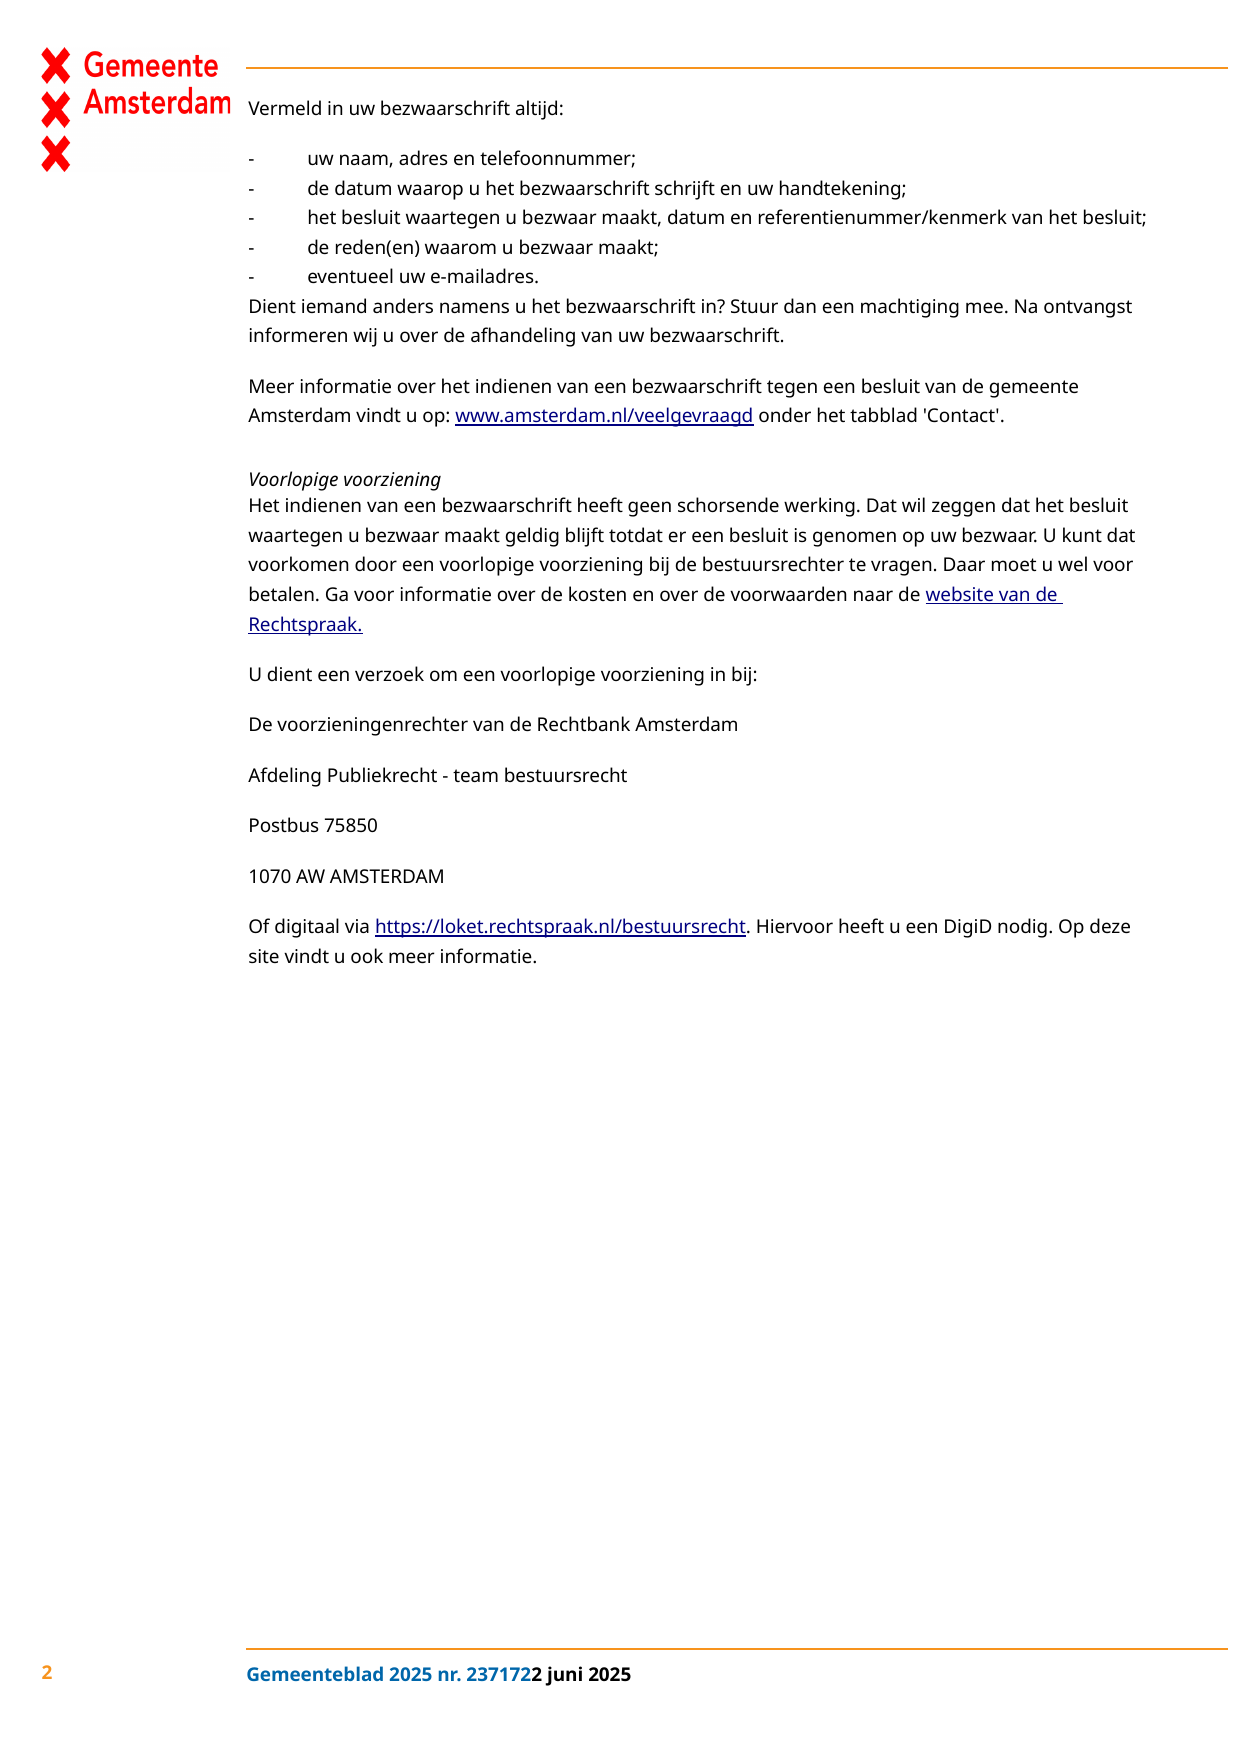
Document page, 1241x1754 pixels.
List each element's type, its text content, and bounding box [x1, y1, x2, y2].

text Meer informatie over het indienen van een bezwaarschrift tegen een besluit van de gemeente Amsterdam vindt u op: www.amsterdam.nl/veelgevraagd onder het tabblad 'Contact'. [248, 373, 1152, 428]
text Voorlopige voorziening [248, 467, 1152, 492]
text Afdeling Publiekrecht - team bestuursrecht [248, 762, 1152, 788]
text Of digitaal via https://loket.rechtspraak.nl/bestuursrecht. Hiervoor heeft u een DigiD nodig. Op deze site vindt u ook meer informatie. [248, 913, 1152, 968]
text Postbus 75850 [248, 812, 1152, 838]
list de reden(en) waarom u bezwaar maakt; [248, 234, 1152, 260]
list het besluit waartegen u bezwaar maakt, datum en referentienummer/kenmerk van het besluit; [248, 204, 1152, 230]
text Dient iemand anders namens u het bezwaarschrift in? Stuur dan een machtiging mee. Na ontvangst informeren wij u over de afhandeling van uw bezwaarschrift. [248, 293, 1152, 348]
text 1070 AW AMSTERDAM [248, 863, 1152, 888]
text Vermeld in uw bezwaarschrift altijd: [248, 95, 1152, 121]
list de datum waarop u het bezwaarschrift schrijft en uw handtekening; [248, 175, 1152, 201]
text De voorzieningenrechter van de Rechtbank Amsterdam [248, 712, 1152, 737]
text U dient een verzoek om een voorlopige voorziening in bij: [248, 661, 1152, 687]
text Het indienen van een bezwaarschrift heeft geen schorsende werking. Dat wil zeggen dat het besluit waartegen u bezwaar maakt geldig blijft totdat er een besluit is genomen op uw bezwaar. U kunt dat voorkomen door een voorlopige voorziening bij de bestuursrechter te vragen. Daar moet u wel voor betalen. Ga voor informatie over de kosten en over de voorwaarden naar de website van de Rechtspraak. [248, 492, 1152, 636]
list eventueel uw e-mailadres. [248, 263, 1152, 289]
list uw naam, adres en telefoonnummer; [248, 145, 1152, 171]
picture [41, 47, 231, 172]
